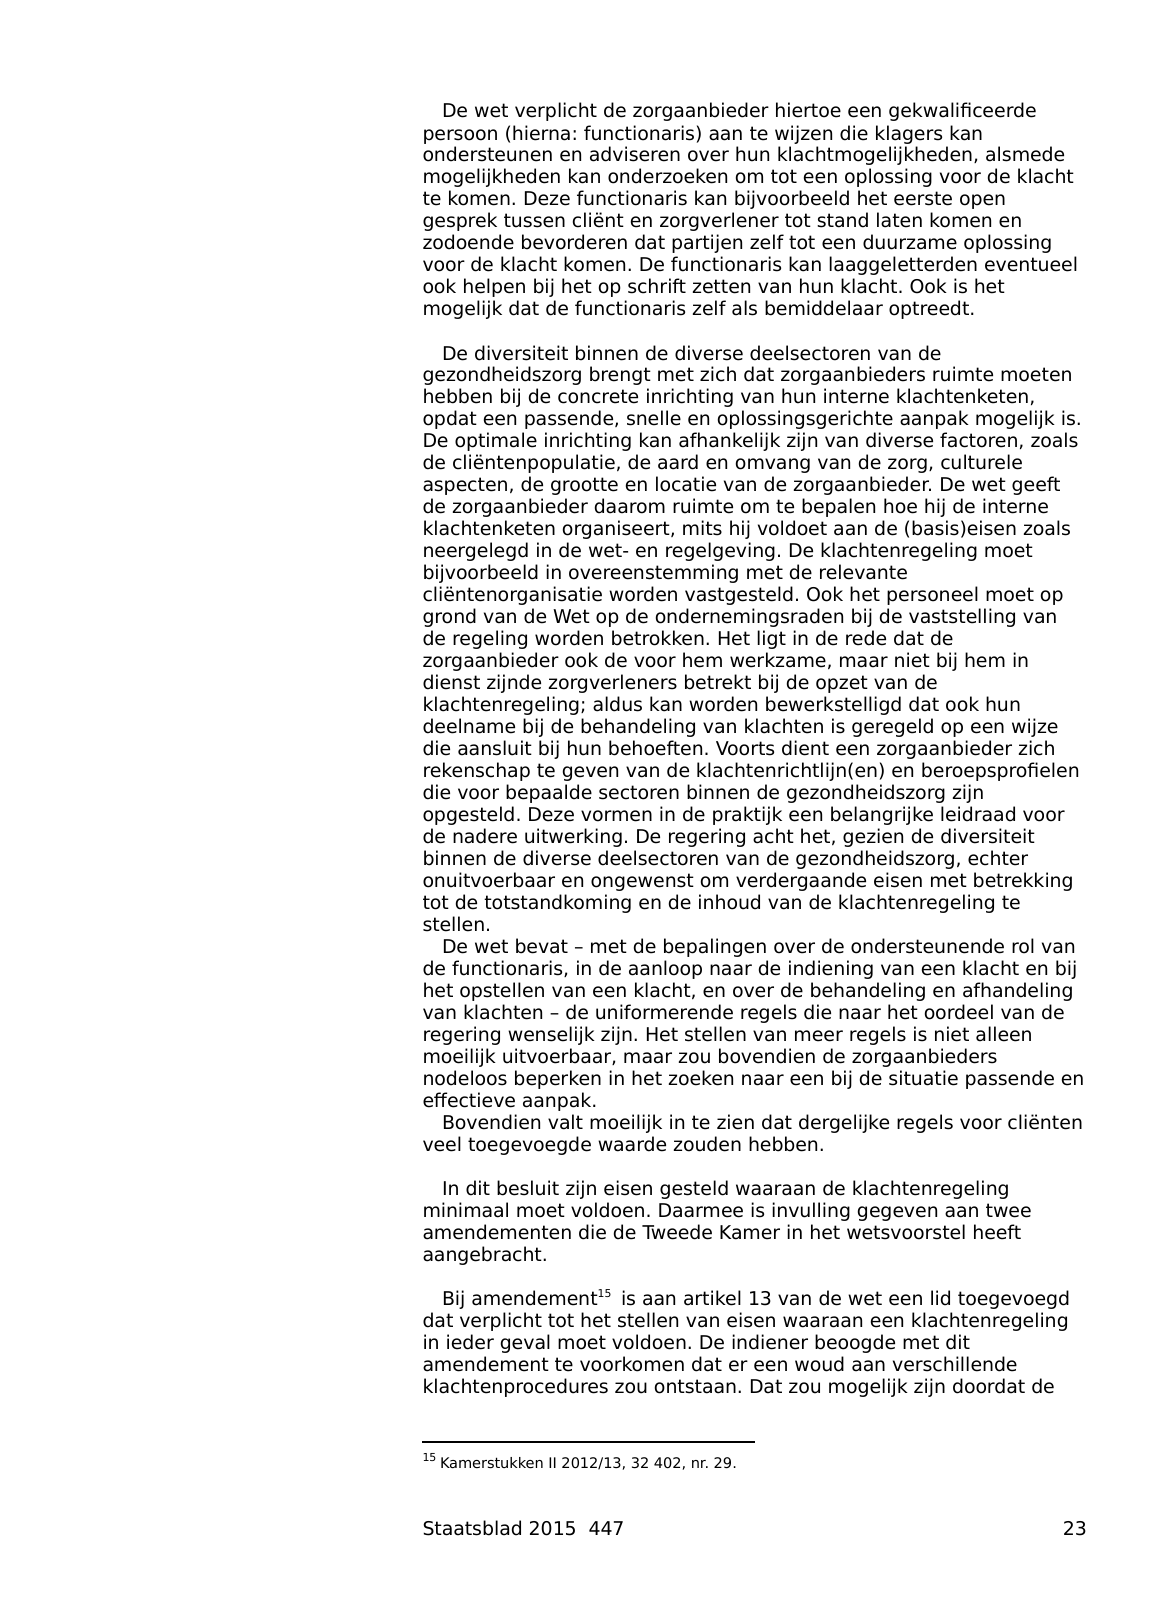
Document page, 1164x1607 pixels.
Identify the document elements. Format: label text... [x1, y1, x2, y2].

text Kamerstukken II 2012/13, 32 402, nr. 29. [422, 1451, 1087, 1473]
text Bovendien valt moeilijk in te zien dat dergelijke regels voor cliënten veel toegevoegde waarde zouden hebben. [422, 1112, 1087, 1156]
text De diversiteit binnen de diverse deelsectoren van de gezondheidszorg brengt met zich dat zorgaanbieders ruimte moeten hebben bij de concrete inrichting van hun interne klachtenketen, opdat een passende, snelle en oplossingsgerichte aanpak mogelijk is. De optimale inrichting kan afhankelijk zijn van diverse factoren, zoals de cliëntenpopulatie, de aard en omvang van de zorg, culturele aspecten, de grootte en locatie van de zorgaanbieder. De wet geeft de zorgaanbieder daarom ruimte om te bepalen hoe hij de interne klachtenketen organiseert, mits hij voldoet aan de (basis)eisen zoals neergelegd in de wet- en regelgeving. De klachtenregeling moet bijvoorbeeld in overeenstemming met de relevante cliëntenorganisatie worden vastgesteld. Ook het personeel moet op grond van de Wet op de ondernemingsraden bij de vaststelling van de regeling worden betrokken. Het ligt in de rede dat de zorgaanbieder ook de voor hem werkzame, maar niet bij hem in dienst zijnde zorgverleners betrekt bij de opzet van de klachtenregeling; aldus kan worden bewerkstelligd dat ook hun deelname bij de behandeling van klachten is geregeld op een wijze die aansluit bij hun behoeften. Voorts dient een zorgaanbieder zich rekenschap te geven van de klachtenrichtlijn(en) en beroepsprofielen die voor bepaalde sectoren binnen de gezondheidszorg zijn opgesteld. Deze vormen in de praktijk een belangrijke leidraad voor de nadere uitwerking. De regering acht het, gezien de diversiteit binnen de diverse deelsectoren van de gezondheidszorg, echter onuitvoerbaar en ongewenst om verdergaande eisen met betrekking tot de totstandkoming en de inhoud van de klachtenregeling te stellen. [422, 342, 1087, 936]
text Bij amendement is aan artikel 13 van de wet een lid toegevoegd dat verplicht tot het stellen van eisen waaraan een klachtenregeling in ieder geval moet voldoen. De indiener beoogde met dit amendement te voorkomen dat er een woud aan verschillende klachtenprocedures zou ontstaan. Dat zou mogelijk zijn doordat de [422, 1288, 1087, 1398]
text De wet verplicht de zorgaanbieder hiertoe een gekwalificeerde persoon (hierna: functionaris) aan te wijzen die klagers kan ondersteunen en adviseren over hun klachtmogelijkheden, alsmede mogelijkheden kan onderzoeken om tot een oplossing voor de klacht te komen. Deze functionaris kan bijvoorbeeld het eerste open gesprek tussen cliënt en zorgverlener tot stand laten komen en zodoende bevorderen dat partijen zelf tot een duurzame oplossing voor de klacht komen. De functionaris kan laaggeletterden eventueel ook helpen bij het op schrift zetten van hun klacht. Ook is het mogelijk dat de functionaris zelf als bemiddelaar optreedt. [422, 100, 1087, 320]
text De wet bevat – met de bepalingen over de ondersteunende rol van de functionaris, in de aanloop naar de indiening van een klacht en bij het opstellen van een klacht, en over de behandeling en afhandeling van klachten – de uniformerende regels die naar het oordeel van de regering wenselijk zijn. Het stellen van meer regels is niet alleen moeilijk uitvoerbaar, maar zou bovendien de zorgaanbieders nodeloos beperken in het zoeken naar een bij de situatie passende en effectieve aanpak. [422, 936, 1087, 1112]
text In dit besluit zijn eisen gesteld waaraan de klachtenregeling minimaal moet voldoen. Daarmee is invulling gegeven aan twee amendementen die de Tweede Kamer in het wetsvoorstel heeft aangebracht. [422, 1178, 1087, 1266]
